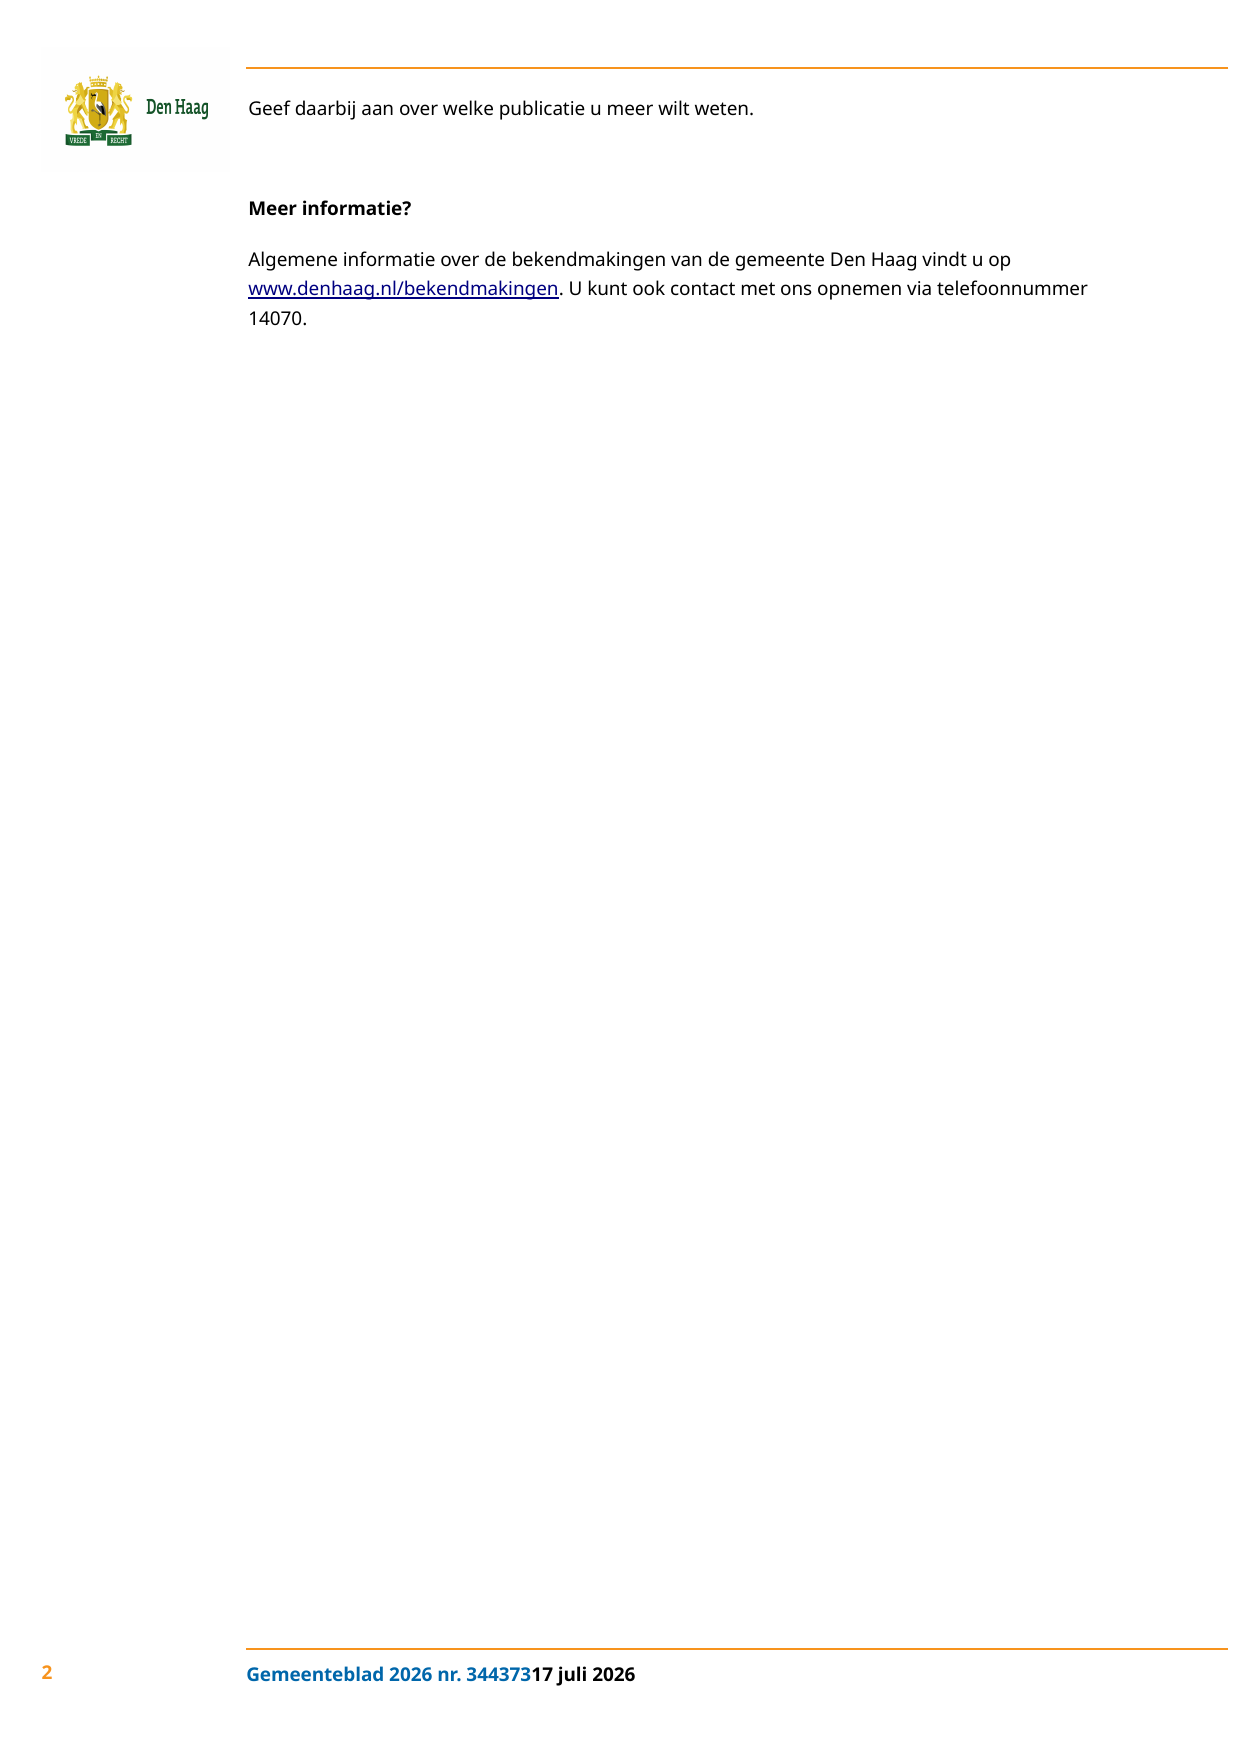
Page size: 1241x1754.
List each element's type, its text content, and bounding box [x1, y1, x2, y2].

picture [41, 47, 231, 172]
text Algemene informatie over de bekendmakingen van de gemeente Den Haag vindt u op www.denhaag.nl/bekendmakingen. U kunt ook contact met ons opnemen via telefoonnummer 14070. [248, 246, 1152, 331]
text Meer informatie? [248, 196, 1152, 221]
text Geef daarbij aan over welke publicatie u meer wilt weten. [248, 95, 1152, 121]
